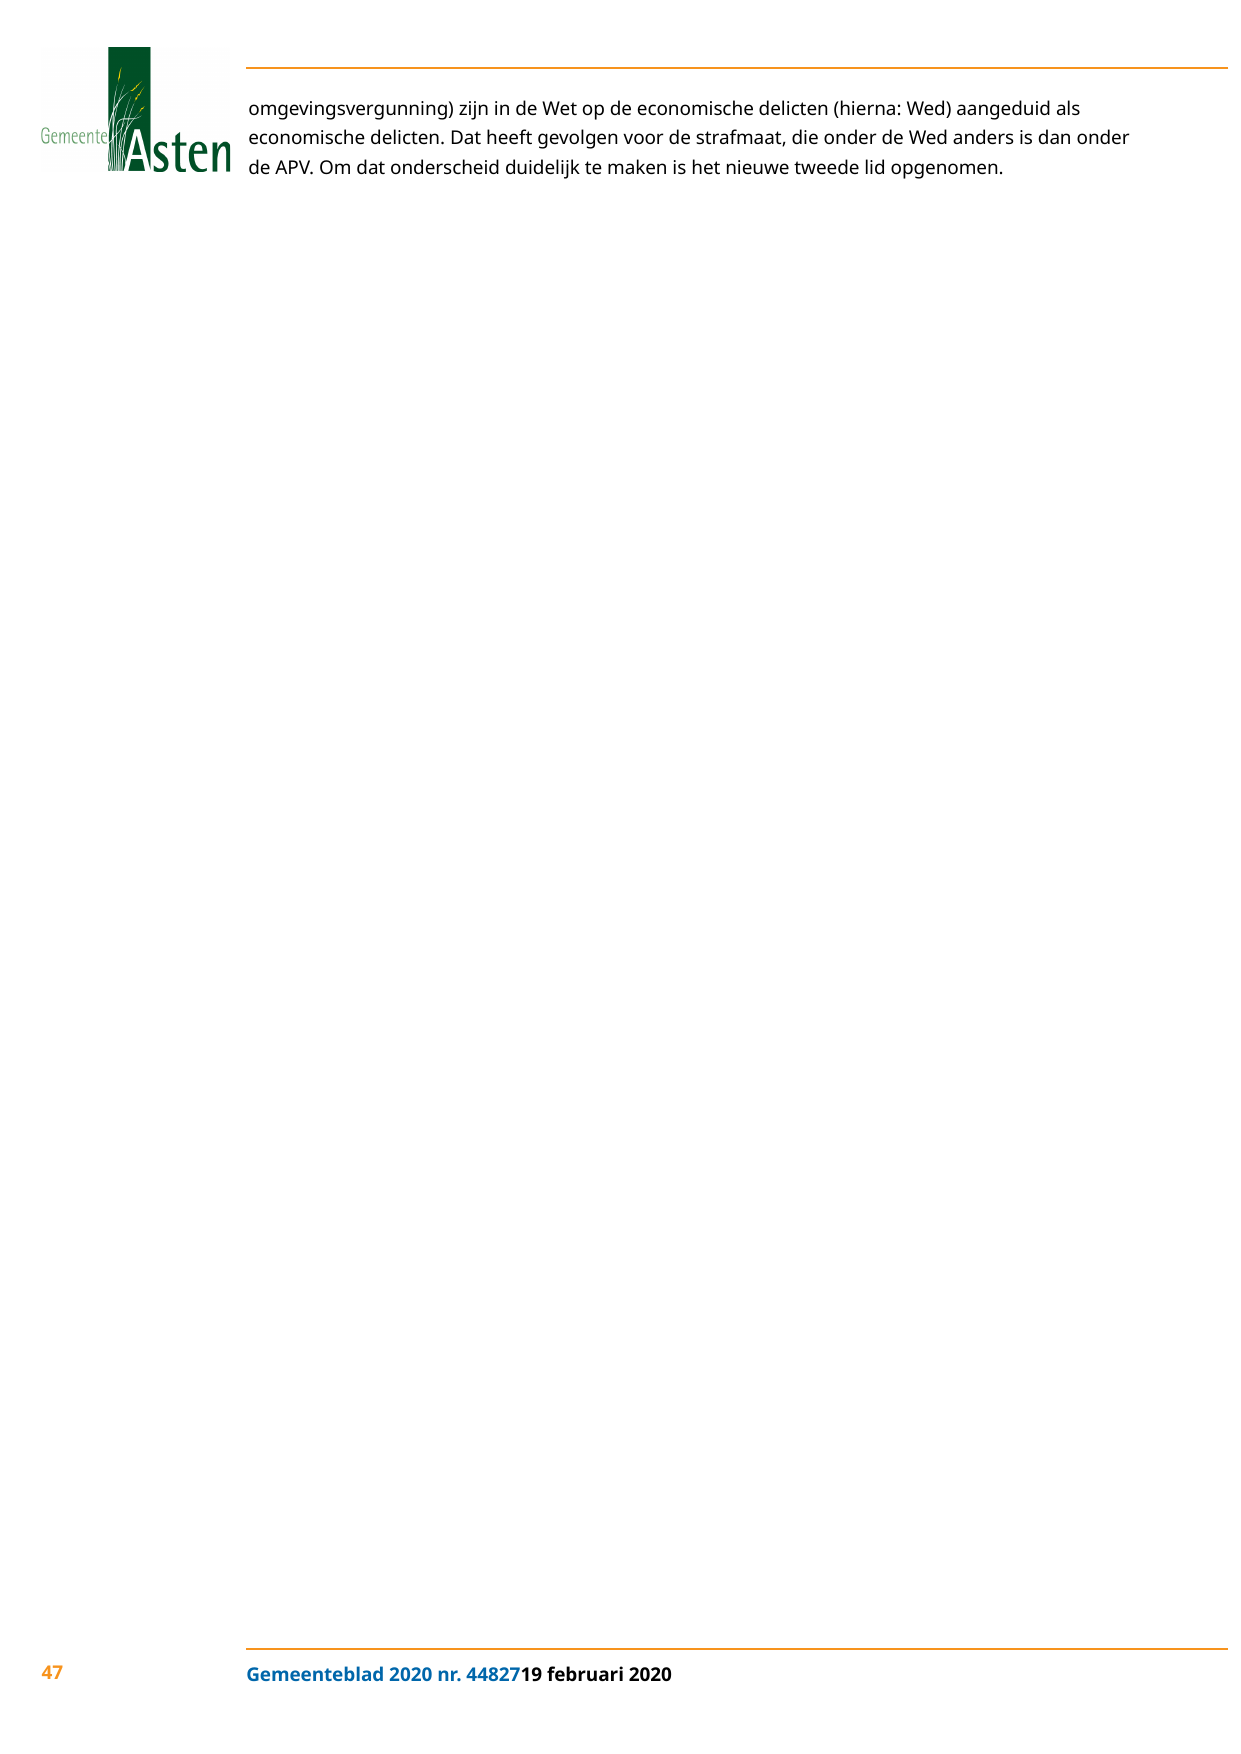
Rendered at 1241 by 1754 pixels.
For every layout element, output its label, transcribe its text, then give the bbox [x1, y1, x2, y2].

picture [41, 47, 231, 172]
text omgevingsvergunning) zijn in de Wet op de economische delicten (hierna: Wed) aangeduid als economische delicten. Dat heeft gevolgen voor de strafmaat, die onder de Wed anders is dan onder de APV. Om dat onderscheid duidelijk te maken is het nieuwe tweede lid opgenomen. [248, 95, 1152, 180]
